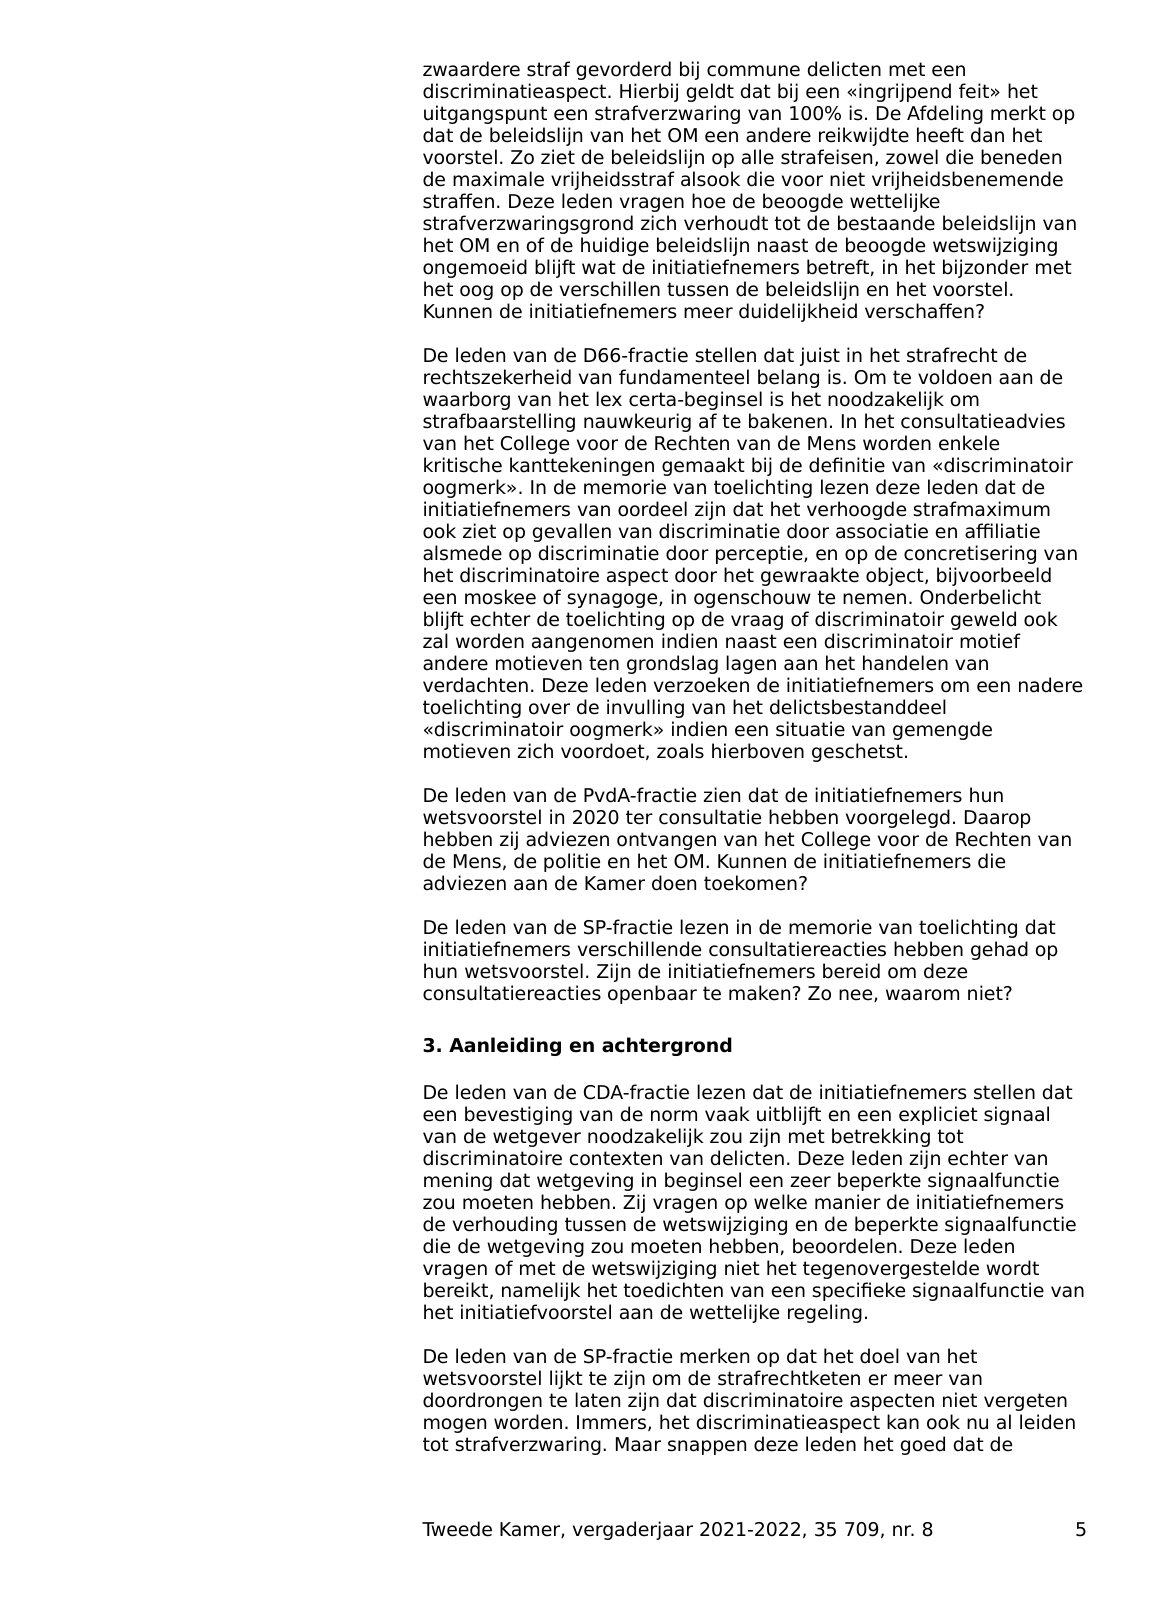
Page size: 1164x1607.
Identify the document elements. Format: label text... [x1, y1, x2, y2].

text De leden van de CDA-fractie lezen dat de initiatiefnemers stellen dat een bevestiging van de norm vaak uitblijft en een expliciet signaal van de wetgever noodzakelijk zou zijn met betrekking tot discriminatoire contexten van delicten. Deze leden zijn echter van mening dat wetgeving in beginsel een zeer beperkte signaalfunctie zou moeten hebben. Zij vragen op welke manier de initiatiefnemers de verhouding tussen de wetswijziging en de beperkte signaalfunctie die de wetgeving zou moeten hebben, beoordelen. Deze leden vragen of met de wetswijziging niet het tegenovergestelde wordt bereikt, namelijk het toedichten van een specifieke signaalfunctie van het initiatiefvoorstel aan de wettelijke regeling. [422, 1082, 1087, 1323]
text De leden van de D66-fractie stellen dat juist in het strafrecht de rechtszekerheid van fundamenteel belang is. Om te voldoen aan de waarborg van het lex certa-beginsel is het noodzakelijk om strafbaarstelling nauwkeurig af te bakenen. In het consultatieadvies van het College voor de Rechten van de Mens worden enkele kritische kanttekeningen gemaakt bij de definitie van «discriminatoir oogmerk». In de memorie van toelichting lezen deze leden dat de initiatiefnemers van oordeel zijn dat het verhoogde strafmaximum ook ziet op gevallen van discriminatie door associatie en affiliatie alsmede op discriminatie door perceptie, en op de concretisering van het discriminatoire aspect door het gewraakte object, bijvoorbeeld een moskee of synagoge, in ogenschouw te nemen. Onderbelicht blijft echter de toelichting op de vraag of discriminatoir geweld ook zal worden aangenomen indien naast een discriminatoir motief andere motieven ten grondslag lagen aan het handelen van verdachten. Deze leden verzoeken de initiatiefnemers om een nadere toelichting over de invulling van het delictsbestanddeel «discriminatoir oogmerk» indien een situatie van gemengde motieven zich voordoet, zoals hierboven geschetst. [422, 345, 1087, 763]
text De leden van de SP-fractie merken op dat het doel van het wetsvoorstel lijkt te zijn om de strafrechtketen er meer van doordrongen te laten zijn dat discriminatoire aspecten niet vergeten mogen worden. Immers, het discriminatieaspect kan ook nu al leiden tot strafverzwaring. Maar snappen deze leden het goed dat de [422, 1346, 1087, 1456]
text De leden van de PvdA-fractie zien dat de initiatiefnemers hun wetsvoorstel in 2020 ter consultatie hebben voorgelegd. Daarop hebben zij adviezen ontvangen van het College voor de Rechten van de Mens, de politie en het OM. Kunnen de initiatiefnemers die adviezen aan de Kamer doen toekomen? [422, 785, 1087, 895]
text De leden van de SP-fractie lezen in de memorie van toelichting dat initiatiefnemers verschillende consultatiereacties hebben gehad op hun wetsvoorstel. Zijn de initiatiefnemers bereid om deze consultatiereacties openbaar te maken? Zo nee, waarom niet? [422, 917, 1087, 1005]
text zwaardere straf gevorderd bij commune delicten met een discriminatieaspect. Hierbij geldt dat bij een «ingrijpend feit» het uitgangspunt een strafverzwaring van 100% is. De Afdeling merkt op dat de beleidslijn van het OM een andere reikwijdte heeft dan het voorstel. Zo ziet de beleidslijn op alle strafeisen, zowel die beneden de maximale vrijheidsstraf alsook die voor niet vrijheidsbenemende straffen. Deze leden vragen hoe de beoogde wettelijke strafverzwaringsgrond zich verhoudt tot de bestaande beleidslijn van het OM en of de huidige beleidslijn naast de beoogde wetswijziging ongemoeid blijft wat de initiatiefnemers betreft, in het bijzonder met het oog op de verschillen tussen de beleidslijn en het voorstel. Kunnen de initiatiefnemers meer duidelijkheid verschaffen? [422, 59, 1087, 323]
subtitle 3. Aanleiding en achtergrond [422, 1035, 1087, 1057]
